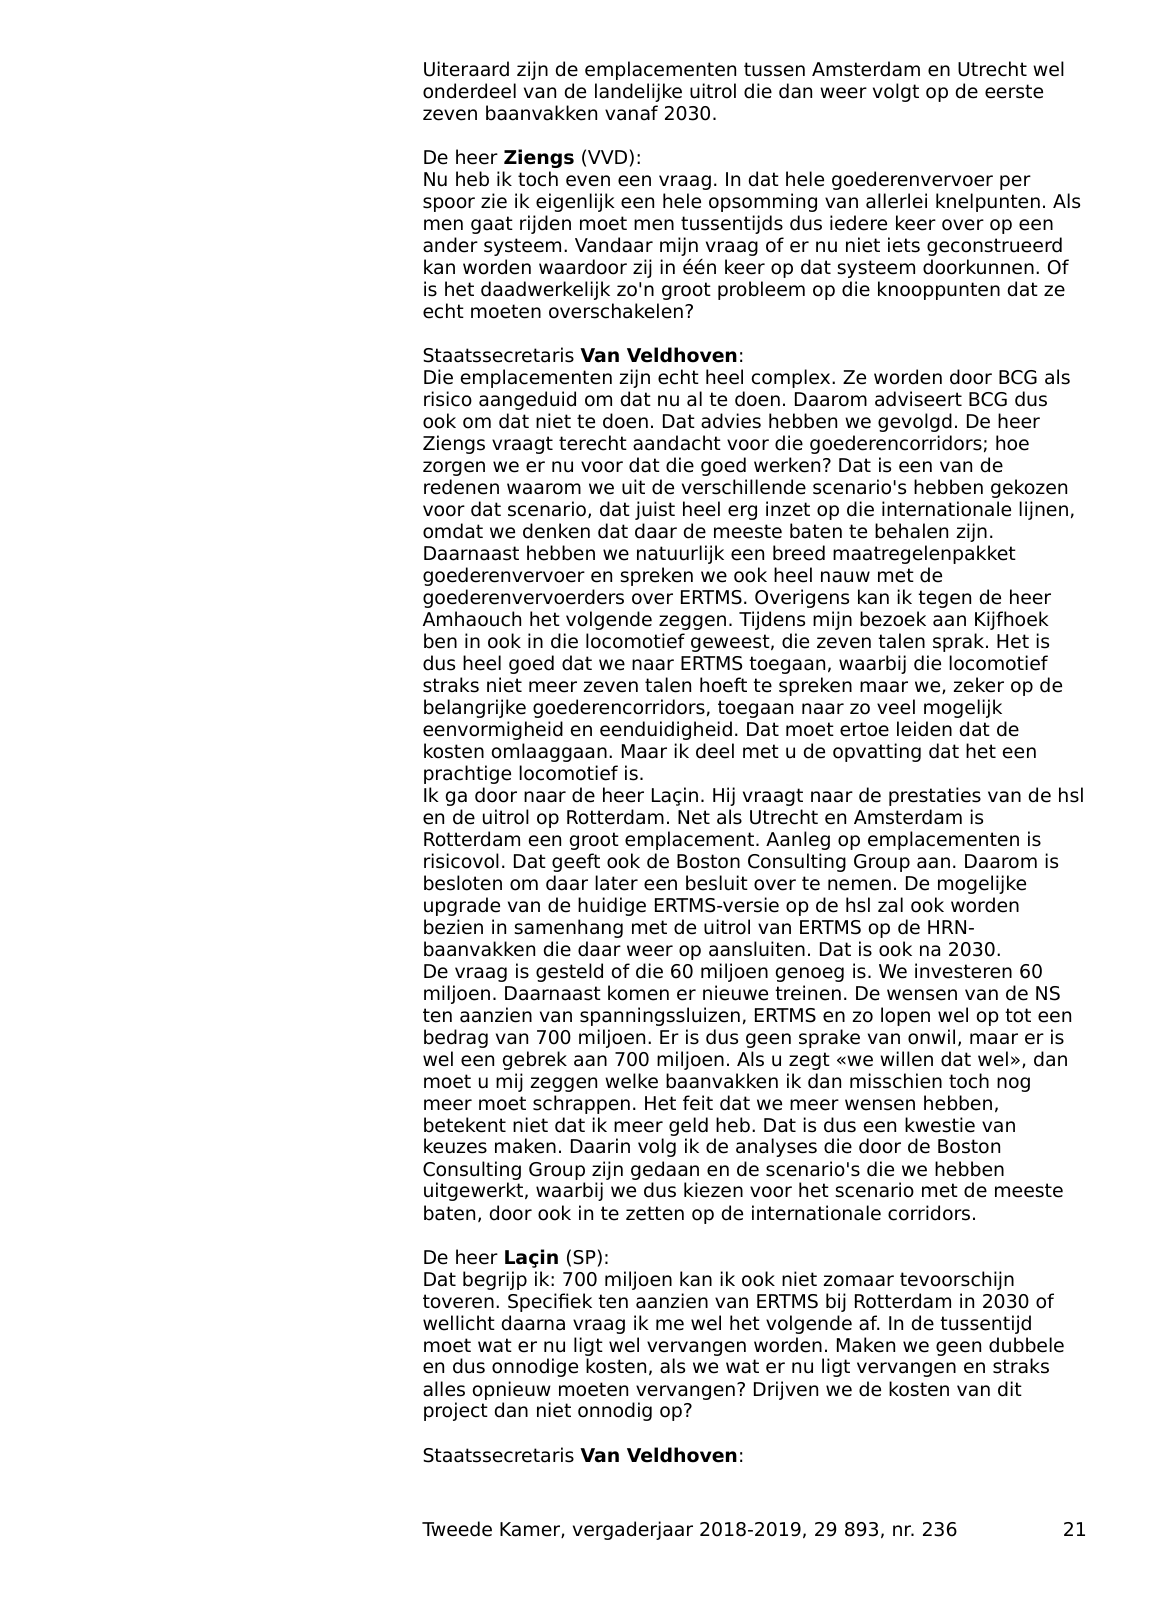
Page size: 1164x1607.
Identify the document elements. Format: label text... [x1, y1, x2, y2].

text De vraag is gesteld of die 60 miljoen genoeg is. We investeren 60 miljoen. Daarnaast komen er nieuwe treinen. De wensen van de NS ten aanzien van spanningssluizen, ERTMS en zo lopen wel op tot een bedrag van 700 miljoen. Er is dus geen sprake van onwil, maar er is wel een gebrek aan 700 miljoen. Als u zegt «we willen dat wel», dan moet u mij zeggen welke baanvakken ik dan misschien toch nog meer moet schrappen. Het feit dat we meer wensen hebben, betekent niet dat ik meer geld heb. Dat is dus een kwestie van keuzes maken. Daarin volg ik de analyses die door de Boston Consulting Group zijn gedaan en de scenario's die we hebben uitgewerkt, waarbij we dus kiezen voor het scenario met de meeste baten, door ook in te zetten op de internationale corridors. [422, 961, 1087, 1224]
text Staatssecretaris Van Veldhoven: [422, 1444, 1087, 1467]
text Dat begrijp ik: 700 miljoen kan ik ook niet zomaar tevoorschijn toveren. Specifiek ten aanzien van ERTMS bij Rotterdam in 2030 of wellicht daarna vraag ik me wel het volgende af. In de tussentijd moet wat er nu ligt wel vervangen worden. Maken we geen dubbele en dus onnodige kosten, als we wat er nu ligt vervangen en straks alles opnieuw moeten vervangen? Drijven we de kosten van dit project dan niet onnodig op? [422, 1268, 1087, 1422]
text Staatssecretaris Van Veldhoven: [422, 345, 1087, 367]
text Nu heb ik toch even een vraag. In dat hele goederenvervoer per spoor zie ik eigenlijk een hele opsomming van allerlei knelpunten. Als men gaat rijden moet men tussentijds dus iedere keer over op een ander systeem. Vandaar mijn vraag of er nu niet iets geconstrueerd kan worden waardoor zij in één keer op dat systeem doorkunnen. Of is het daadwerkelijk zo'n groot probleem op die knooppunten dat ze echt moeten overschakelen? [422, 169, 1087, 323]
text De heer Ziengs (VVD): [422, 147, 1087, 169]
text Die emplacementen zijn echt heel complex. Ze worden door BCG als risico aangeduid om dat nu al te doen. Daarom adviseert BCG dus ook om dat niet te doen. Dat advies hebben we gevolgd. De heer Ziengs vraagt terecht aandacht voor die goederencorridors; hoe zorgen we er nu voor dat die goed werken? Dat is een van de redenen waarom we uit de verschillende scenario's hebben gekozen voor dat scenario, dat juist heel erg inzet op die internationale lijnen, omdat we denken dat daar de meeste baten te behalen zijn. Daarnaast hebben we natuurlijk een breed maatregelenpakket goederenvervoer en spreken we ook heel nauw met de goederenvervoerders over ERTMS. Overigens kan ik tegen de heer Amhaouch het volgende zeggen. Tijdens mijn bezoek aan Kijfhoek ben in ook in die locomotief geweest, die zeven talen sprak. Het is dus heel goed dat we naar ERTMS toegaan, waarbij die locomotief straks niet meer zeven talen hoeft te spreken maar we, zeker op de belangrijke goederencorridors, toegaan naar zo veel mogelijk eenvormigheid en eenduidigheid. Dat moet ertoe leiden dat de kosten omlaaggaan. Maar ik deel met u de opvatting dat het een prachtige locomotief is. [422, 367, 1087, 785]
text De heer Laçin (SP): [422, 1247, 1087, 1268]
text Uiteraard zijn de emplacementen tussen Amsterdam en Utrecht wel onderdeel van de landelijke uitrol die dan weer volgt op de eerste zeven baanvakken vanaf 2030. [422, 59, 1087, 125]
text Ik ga door naar de heer Laçin. Hij vraagt naar de prestaties van de hsl en de uitrol op Rotterdam. Net als Utrecht en Amsterdam is Rotterdam een groot emplacement. Aanleg op emplacementen is risicovol. Dat geeft ook de Boston Consulting Group aan. Daarom is besloten om daar later een besluit over te nemen. De mogelijke upgrade van de huidige ERTMS-versie op de hsl zal ook worden bezien in samenhang met de uitrol van ERTMS op de HRN-baanvakken die daar weer op aansluiten. Dat is ook na 2030. [422, 785, 1087, 961]
